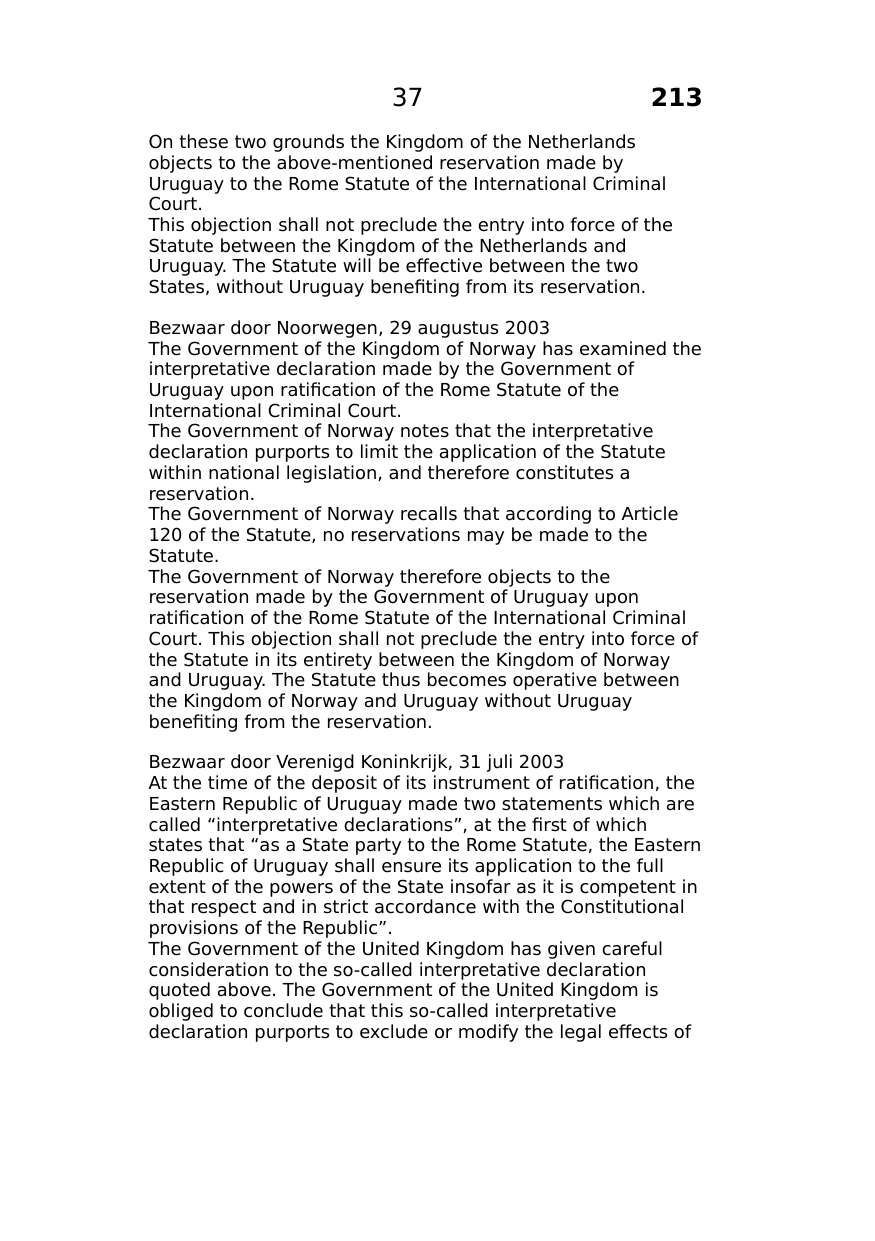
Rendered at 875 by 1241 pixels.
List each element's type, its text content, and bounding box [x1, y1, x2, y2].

text At the time of the deposit of its instrument of ratification, the Eastern Republic of Uruguay made two statements which are called “interpretative declarations”, at the first of which states that “as a State party to the Rome Statute, the Eastern Republic of Uruguay shall ensure its application to the full extent of the powers of the State insofar as it is competent in that respect and in strict accordance with the Constitutional provisions of the Republic”. [148, 773, 703, 939]
text Bezwaar door Noorwegen, 29 augustus 2003 [148, 318, 703, 338]
text The Government of the Kingdom of Norway has examined the interpretative declaration made by the Government of Uruguay upon ratification of the Rome Statute of the International Criminal Court. [148, 338, 703, 421]
text This objection shall not preclude the entry into force of the Statute between the Kingdom of the Netherlands and Uruguay. The Statute will be effective between the two States, without Uruguay benefiting from its reservation. [148, 215, 703, 298]
text The Government of Norway therefore objects to the reservation made by the Government of Uruguay upon ratification of the Rome Statute of the International Criminal Court. This objection shall not preclude the entry into force of the Statute in its entirety between the Kingdom of Norway and Uruguay. The Statute thus becomes operative between the Kingdom of Norway and Uruguay without Uruguay benefiting from the reservation. [148, 566, 703, 732]
text Bezwaar door Verenigd Koninkrijk, 31 juli 2003 [148, 752, 703, 773]
text The Government of Norway notes that the interpretative declaration purports to limit the application of the Statute within national legislation, and therefore constitutes a reservation. [148, 421, 703, 504]
text The Government of the United Kingdom has given careful consideration to the so-called interpretative declaration quoted above. The Government of the United Kingdom is obliged to conclude that this so-called interpretative declaration purports to exclude or modify the legal effects of [148, 939, 703, 1042]
text The Government of Norway recalls that according to Article 120 of the Statute, no reservations may be made to the Statute. [148, 504, 703, 566]
text On these two grounds the Kingdom of the Netherlands objects to the above-mentioned reservation made by Uruguay to the Rome Statute of the International Criminal Court. [148, 132, 703, 215]
